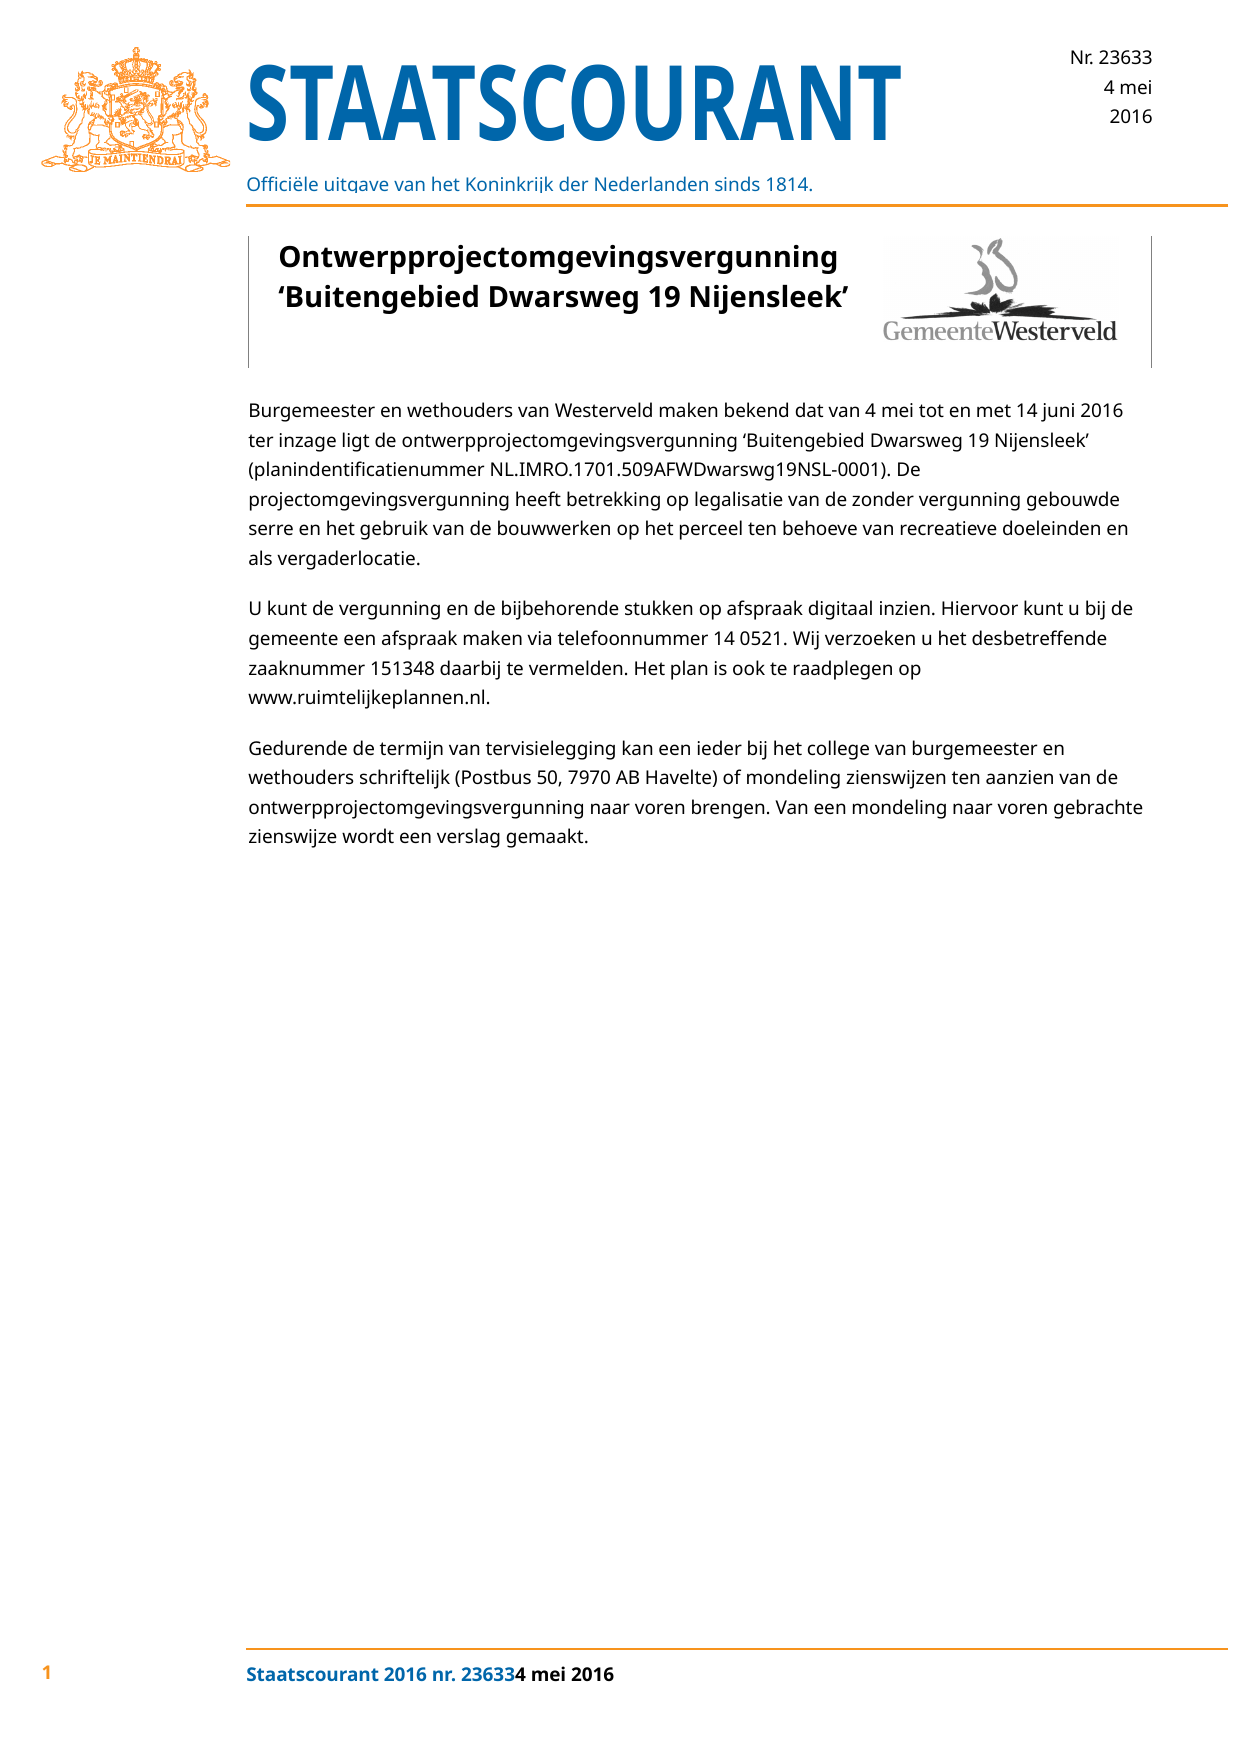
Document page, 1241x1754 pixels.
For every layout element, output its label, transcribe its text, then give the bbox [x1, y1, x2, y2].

picture [882, 236, 1119, 342]
text Gedurende de termijn van tervisielegging kan een ieder bij het college van burgemeester en wethouders schriftelijk (Postbus 50, 7970 AB Havelte) of mondeling zienswijzen ten aanzien van de ontwerpprojectomgevingsvergunning naar voren brengen. Van een mondeling naar voren gebrachte zienswijze wordt een verslag gemaakt. [248, 735, 1152, 849]
table_header Ontwerpprojectomgevingsvergunning ‘Buitengebied Dwarsweg 19 Nijensleek’ [249, 236, 850, 368]
picture [41, 47, 231, 172]
text U kunt de vergunning en de bijbehorende stukken op afspraak digitaal inzien. Hiervoor kunt u bij de gemeente een afspraak maken via telefoonnummer 14 0521. Wij verzoeken u het desbetreffende zaaknummer 151348 daarbij te vermelden. Het plan is ook te raadplegen op www.ruimtelijkeplannen.nl. [248, 596, 1152, 710]
text Burgemeester en wethouders van Westerveld maken bekend dat van 4 mei tot en met 14 juni 2016 ter inzage ligt de ontwerpprojectomgevingsvergunning ‘Buitengebied Dwarsweg 19 Nijensleek’ (planindentificatienummer NL.IMRO.1701.509AFWDwarswg19NSL-0001). De projectomgevingsvergunning heeft betrekking op legalisatie van de zonder vergunning gebouwde serre en het gebruik van de bouwwerken op het perceel ten behoeve van recreatieve doeleinden en als vergaderlocatie. [248, 397, 1152, 571]
table_header [850, 236, 1151, 368]
